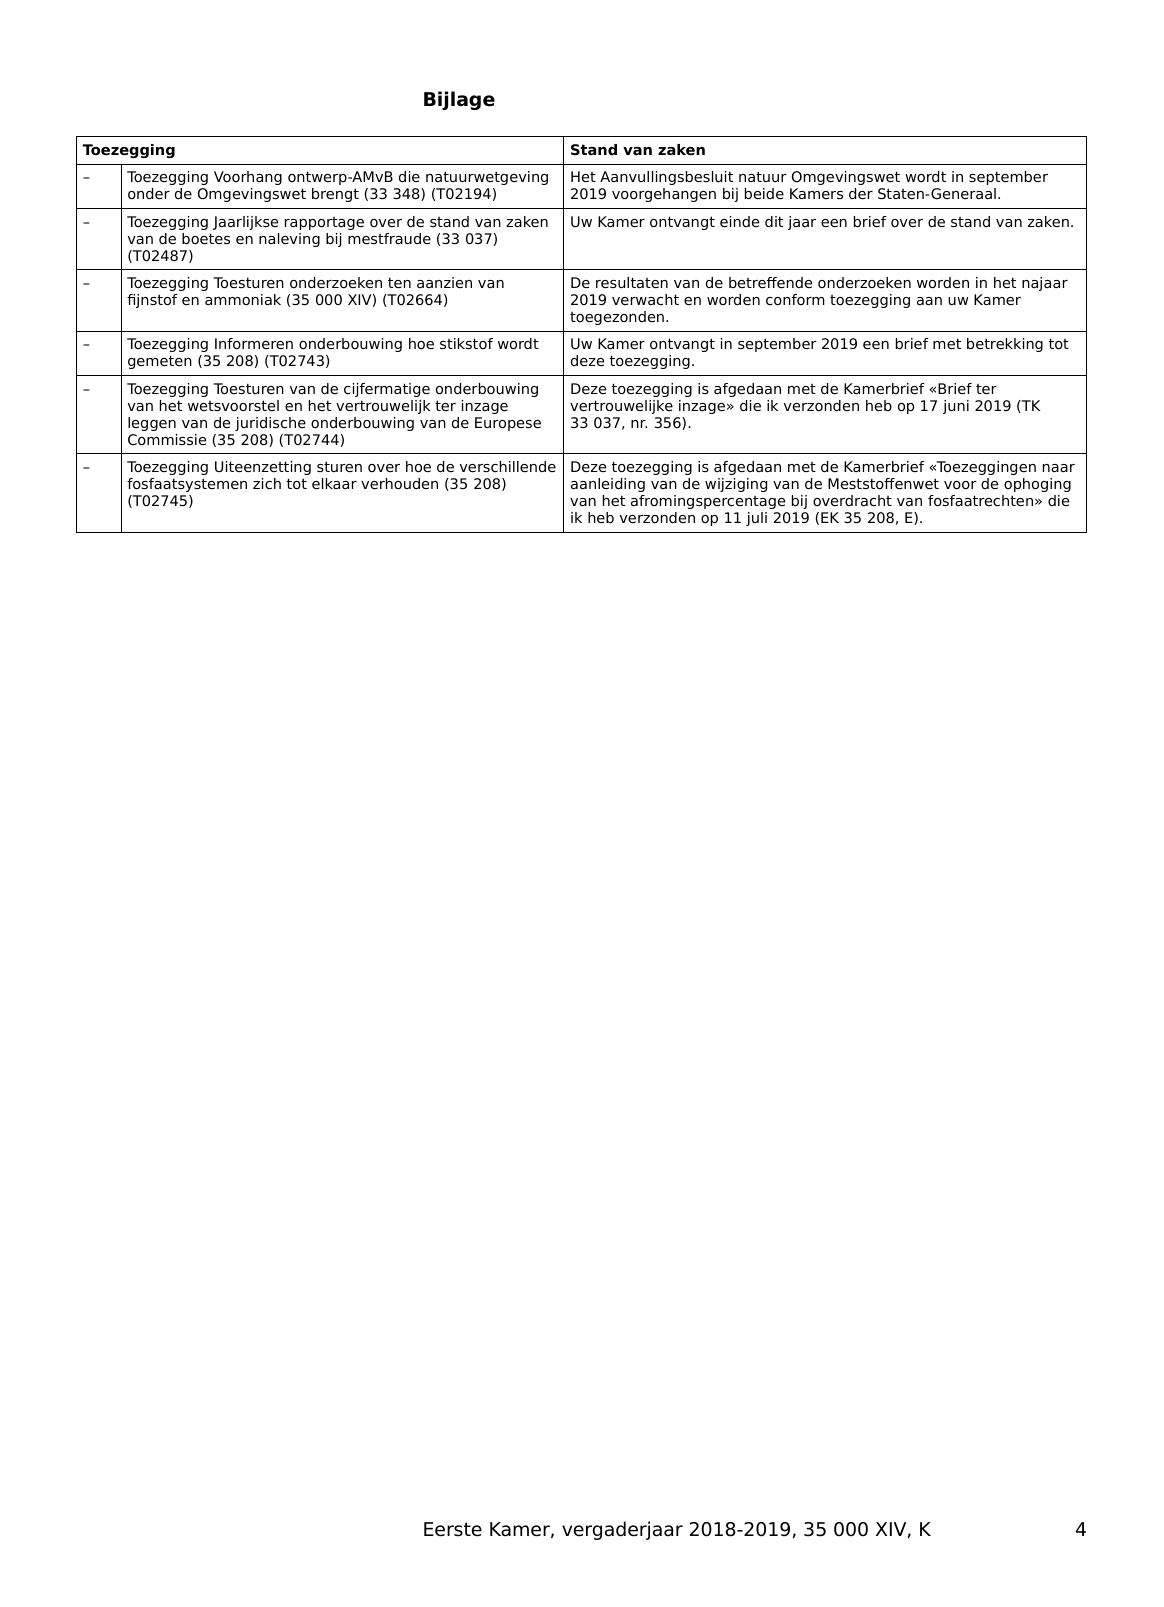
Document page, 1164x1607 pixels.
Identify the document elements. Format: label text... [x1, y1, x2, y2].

table_cell Toezegging Toesturen van de cijfermatige onderbouwing van het wetsvoorstel en het vertrouwelijk ter inzage leggen van de juridische onderbouwing van de Europese Commissie (35 208) (T02744) [122, 376, 563, 453]
table_cell Het Aanvullingsbesluit natuur Omgevingswet wordt in september 2019 voorgehangen bij beide Kamers der Staten-Generaal. [564, 165, 1086, 208]
table_cell – [77, 332, 121, 375]
table_cell – [77, 270, 121, 331]
table_cell Uw Kamer ontvangt in september 2019 een brief met betrekking tot deze toezegging. [564, 332, 1086, 375]
table_cell Toezegging Toesturen onderzoeken ten aanzien van fijnstof en ammoniak (35 000 XIV) (T02664) [122, 270, 563, 331]
table_cell De resultaten van de betreffende onderzoeken worden in het najaar 2019 verwacht en worden conform toezegging aan uw Kamer toegezonden. [564, 270, 1086, 331]
table_cell Deze toezegging is afgedaan met de Kamerbrief «Brief ter vertrouwelijke inzage» die ik verzonden heb op 17 juni 2019 (TK 33 037, nr. 356). [564, 376, 1086, 453]
table_header Toezegging [77, 137, 563, 163]
table_cell Toezegging Jaarlijkse rapportage over de stand van zaken van de boetes en naleving bij mestfraude (33 037) (T02487) [122, 209, 563, 269]
table_cell – [77, 376, 121, 453]
table_cell Toezegging Voorhang ontwerp-AMvB die natuurwetgeving onder de Omgevingswet brengt (33 348) (T02194) [122, 165, 563, 208]
table_cell Toezegging Uiteenzetting sturen over hoe de verschillende fosfaatsystemen zich tot elkaar verhouden (35 208) (T02745) [122, 454, 563, 532]
subtitle Bijlage [77, 89, 1087, 111]
table_header Stand van zaken [564, 137, 1086, 163]
table_cell Toezegging Informeren onderbouwing hoe stikstof wordt gemeten (35 208) (T02743) [122, 332, 563, 375]
table_cell Uw Kamer ontvangt einde dit jaar een brief over de stand van zaken. [564, 209, 1086, 269]
table_cell – [77, 209, 121, 269]
table_cell Deze toezegging is afgedaan met de Kamerbrief «Toezeggingen naar aanleiding van de wijziging van de Meststoffenwet voor de ophoging van het afromingspercentage bij overdracht van fosfaatrechten» die ik heb verzonden op 11 juli 2019 (EK 35 208, E). [564, 454, 1086, 532]
table_cell – [77, 165, 121, 208]
table_cell – [77, 454, 121, 532]
